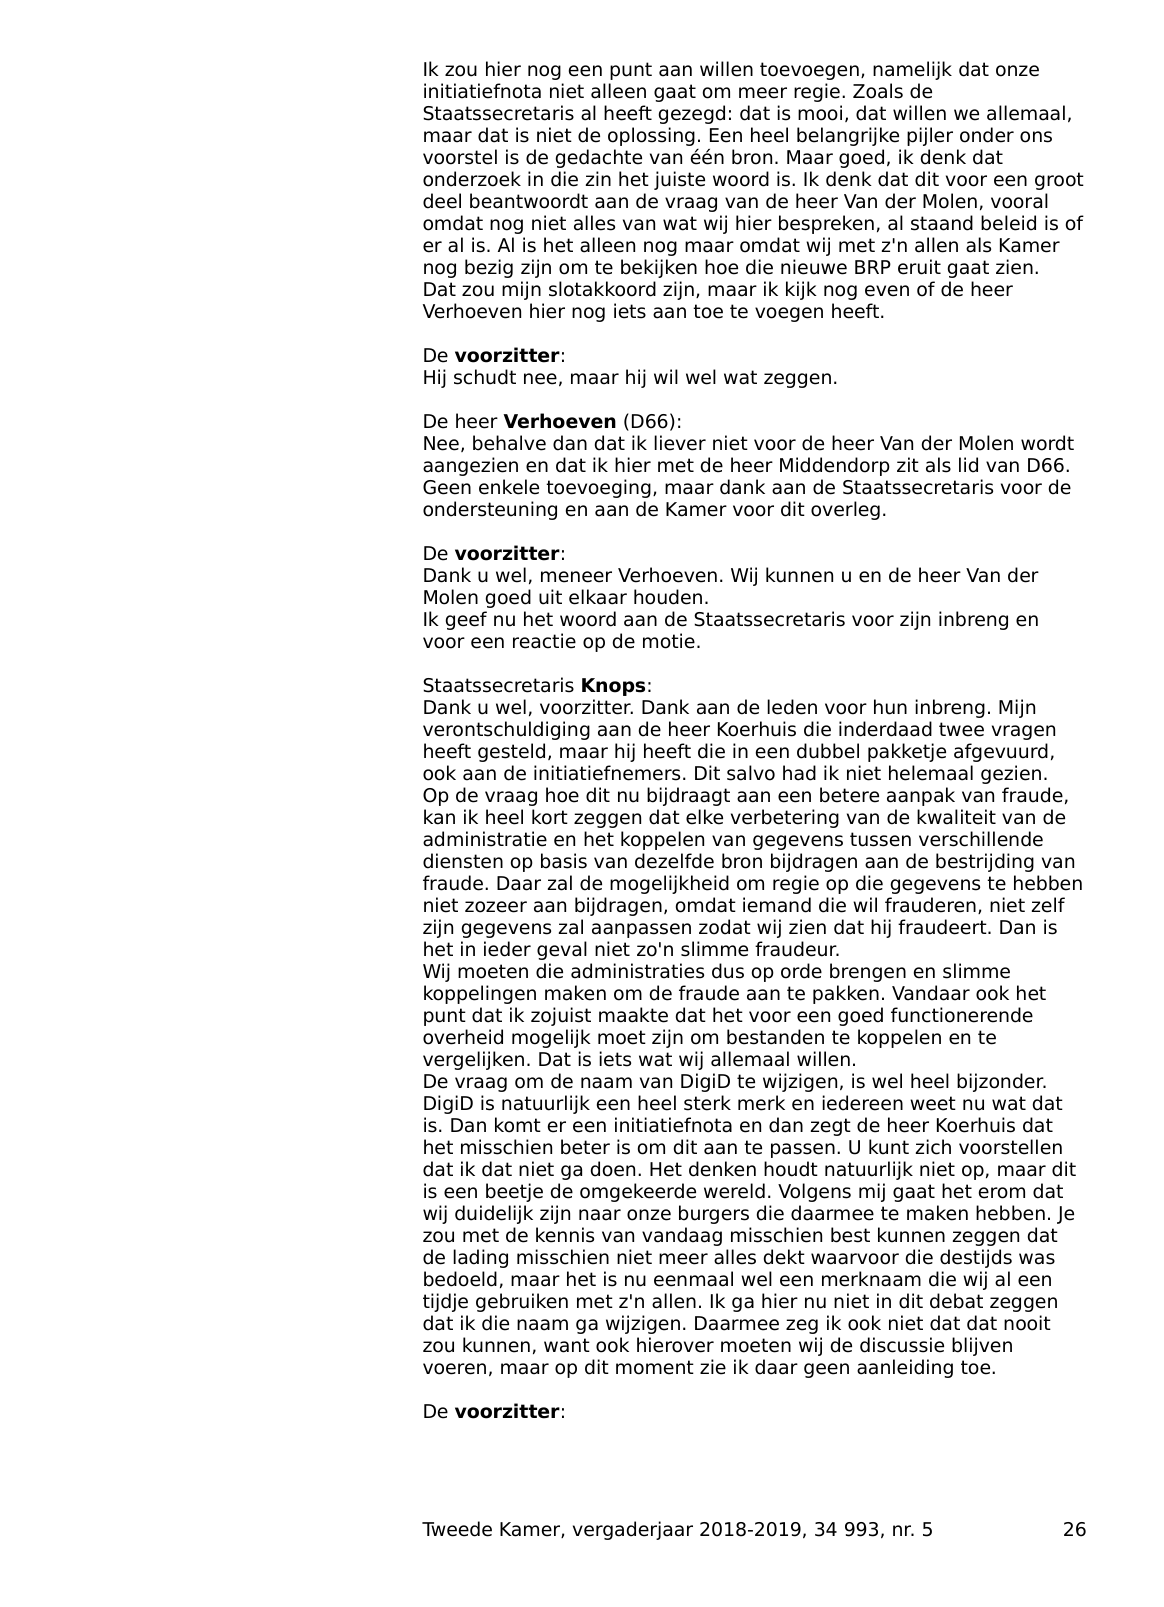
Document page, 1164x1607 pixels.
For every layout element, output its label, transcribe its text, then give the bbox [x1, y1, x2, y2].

text De voorzitter: [422, 345, 1087, 367]
text Hij schudt nee, maar hij wil wel wat zeggen. [422, 367, 1087, 389]
text Staatssecretaris Knops: [422, 675, 1087, 697]
text De voorzitter: [422, 1401, 1087, 1423]
text Ik geef nu het woord aan de Staatssecretaris voor zijn inbreng en voor een reactie op de motie. [422, 609, 1087, 653]
text De heer Verhoeven (D66): [422, 411, 1087, 433]
text De voorzitter: [422, 543, 1087, 565]
text Dank u wel, voorzitter. Dank aan de leden voor hun inbreng. Mijn verontschuldiging aan de heer Koerhuis die inderdaad twee vragen heeft gesteld, maar hij heeft die in een dubbel pakketje afgevuurd, ook aan de initiatiefnemers. Dit salvo had ik niet helemaal gezien. [422, 697, 1087, 785]
text Ik zou hier nog een punt aan willen toevoegen, namelijk dat onze initiatiefnota niet alleen gaat om meer regie. Zoals de Staatssecretaris al heeft gezegd: dat is mooi, dat willen we allemaal, maar dat is niet de oplossing. Een heel belangrijke pijler onder ons voorstel is de gedachte van één bron. Maar goed, ik denk dat onderzoek in die zin het juiste woord is. Ik denk dat dit voor een groot deel beantwoordt aan de vraag van de heer Van der Molen, vooral omdat nog niet alles van wat wij hier bespreken, al staand beleid is of er al is. Al is het alleen nog maar omdat wij met z'n allen als Kamer nog bezig zijn om te bekijken hoe die nieuwe BRP eruit gaat zien. [422, 59, 1087, 279]
text De vraag om de naam van DigiD te wijzigen, is wel heel bijzonder. DigiD is natuurlijk een heel sterk merk en iedereen weet nu wat dat is. Dan komt er een initiatiefnota en dan zegt de heer Koerhuis dat het misschien beter is om dit aan te passen. U kunt zich voorstellen dat ik dat niet ga doen. Het denken houdt natuurlijk niet op, maar dit is een beetje de omgekeerde wereld. Volgens mij gaat het erom dat wij duidelijk zijn naar onze burgers die daarmee te maken hebben. Je zou met de kennis van vandaag misschien best kunnen zeggen dat de lading misschien niet meer alles dekt waarvoor die destijds was bedoeld, maar het is nu eenmaal wel een merknaam die wij al een tijdje gebruiken met z'n allen. Ik ga hier nu niet in dit debat zeggen dat ik die naam ga wijzigen. Daarmee zeg ik ook niet dat dat nooit zou kunnen, want ook hierover moeten wij de discussie blijven voeren, maar op dit moment zie ik daar geen aanleiding toe. [422, 1071, 1087, 1379]
text Dat zou mijn slotakkoord zijn, maar ik kijk nog even of de heer Verhoeven hier nog iets aan toe te voegen heeft. [422, 279, 1087, 323]
text Dank u wel, meneer Verhoeven. Wij kunnen u en de heer Van der Molen goed uit elkaar houden. [422, 565, 1087, 609]
text Nee, behalve dan dat ik liever niet voor de heer Van der Molen wordt aangezien en dat ik hier met de heer Middendorp zit als lid van D66. Geen enkele toevoeging, maar dank aan de Staatssecretaris voor de ondersteuning en aan de Kamer voor dit overleg. [422, 433, 1087, 521]
text Wij moeten die administraties dus op orde brengen en slimme koppelingen maken om de fraude aan te pakken. Vandaar ook het punt dat ik zojuist maakte dat het voor een goed functionerende overheid mogelijk moet zijn om bestanden te koppelen en te vergelijken. Dat is iets wat wij allemaal willen. [422, 961, 1087, 1071]
text Op de vraag hoe dit nu bijdraagt aan een betere aanpak van fraude, kan ik heel kort zeggen dat elke verbetering van de kwaliteit van de administratie en het koppelen van gegevens tussen verschillende diensten op basis van dezelfde bron bijdragen aan de bestrijding van fraude. Daar zal de mogelijkheid om regie op die gegevens te hebben niet zozeer aan bijdragen, omdat iemand die wil frauderen, niet zelf zijn gegevens zal aanpassen zodat wij zien dat hij fraudeert. Dan is het in ieder geval niet zo'n slimme fraudeur. [422, 785, 1087, 961]
